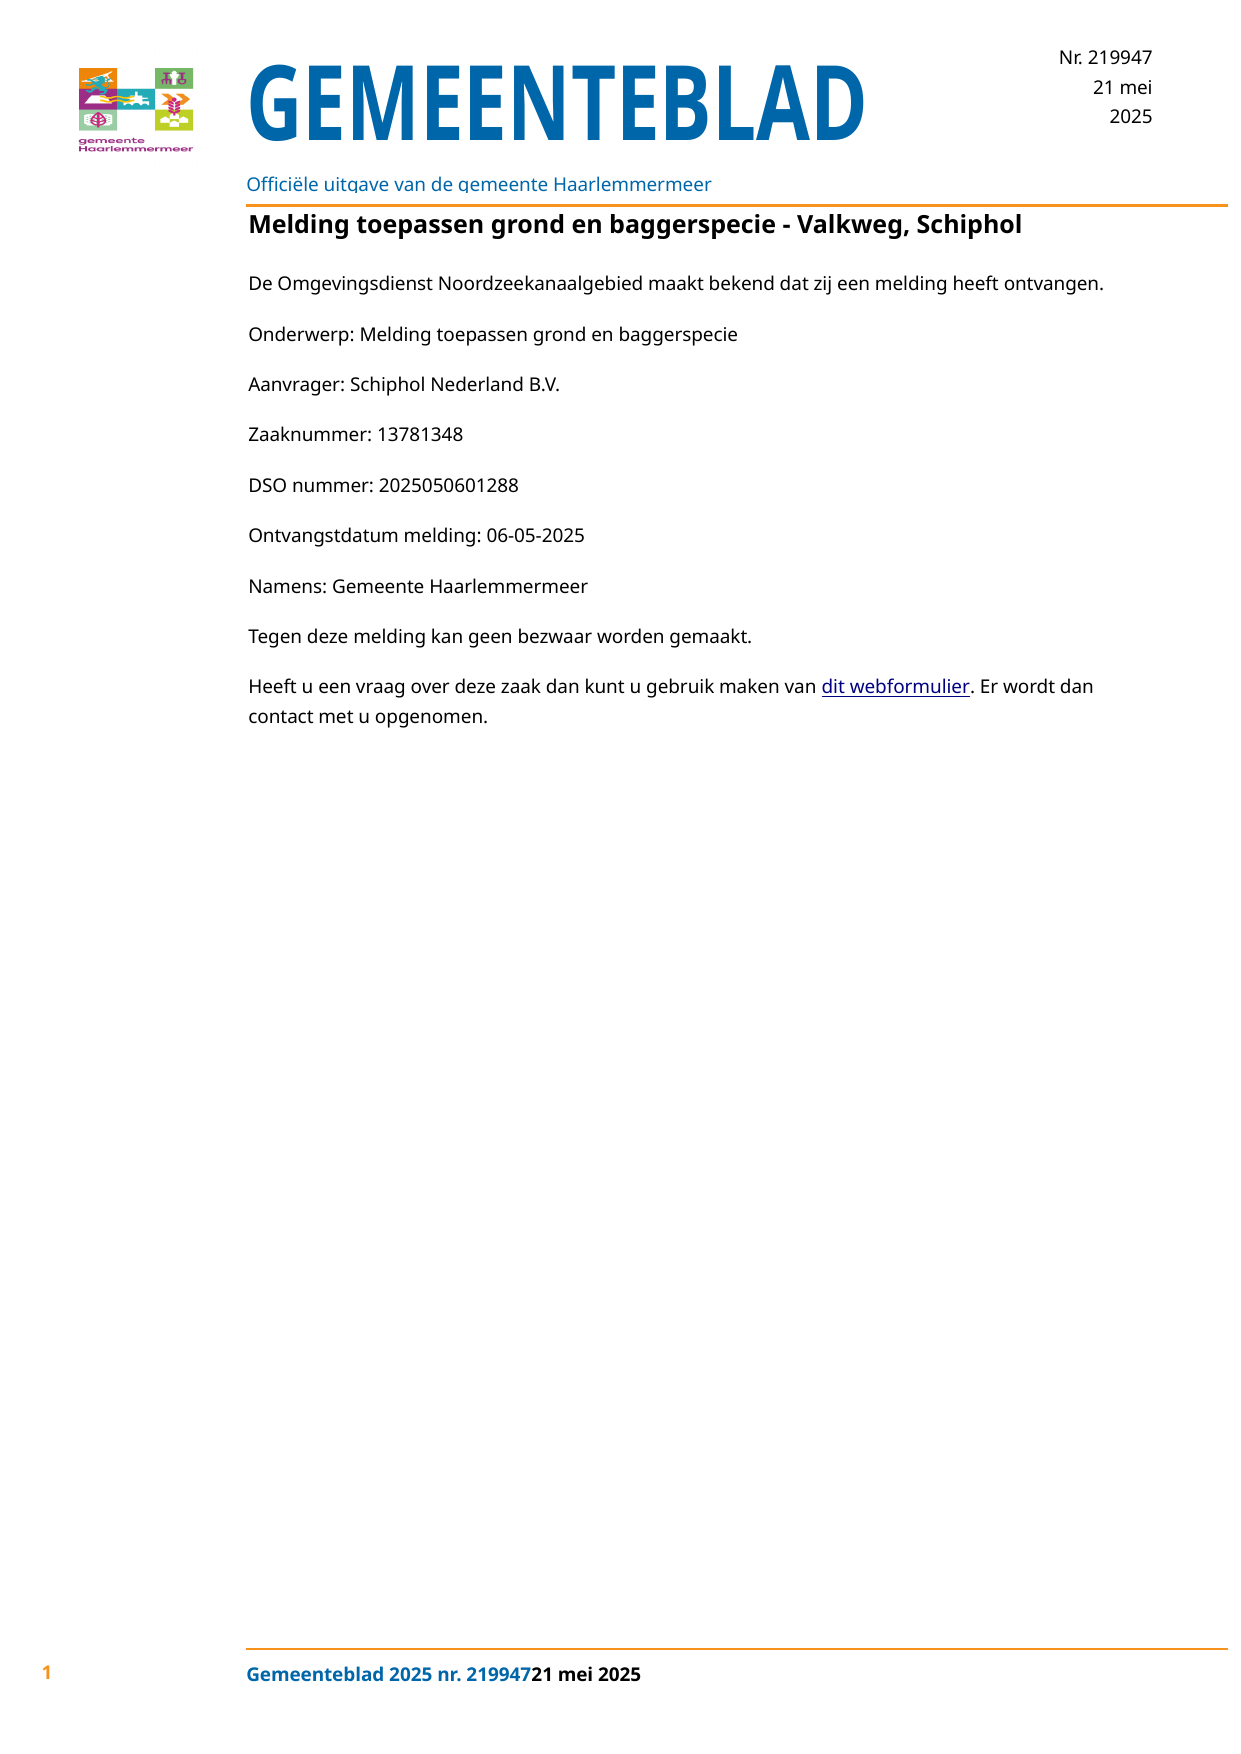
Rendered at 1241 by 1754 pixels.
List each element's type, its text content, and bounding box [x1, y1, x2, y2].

text Ontvangstdatum melding: 06-05-2025 [248, 522, 1152, 548]
text Namens: Gemeente Haarlemmermeer [248, 573, 1152, 598]
text De Omgevingsdienst Noordzeekanaalgebied maakt bekend dat zij een melding heeft ontvangen. [248, 270, 1152, 296]
text Melding toepassen grond en baggerspecie - Valkweg, Schiphol [248, 207, 1152, 241]
text Heeft u een vraag over deze zaak dan kunt u gebruik maken van dit webformulier. Er wordt dan contact met u opgenomen. [248, 674, 1152, 729]
text Aanvrager: Schiphol Nederland B.V. [248, 371, 1152, 397]
text Tegen deze melding kan geen bezwaar worden gemaakt. [248, 623, 1152, 649]
picture [41, 47, 231, 172]
text DSO nummer: 2025050601288 [248, 472, 1152, 498]
text Onderwerp: Melding toepassen grond en baggerspecie [248, 321, 1152, 346]
text Zaaknummer: 13781348 [248, 422, 1152, 447]
